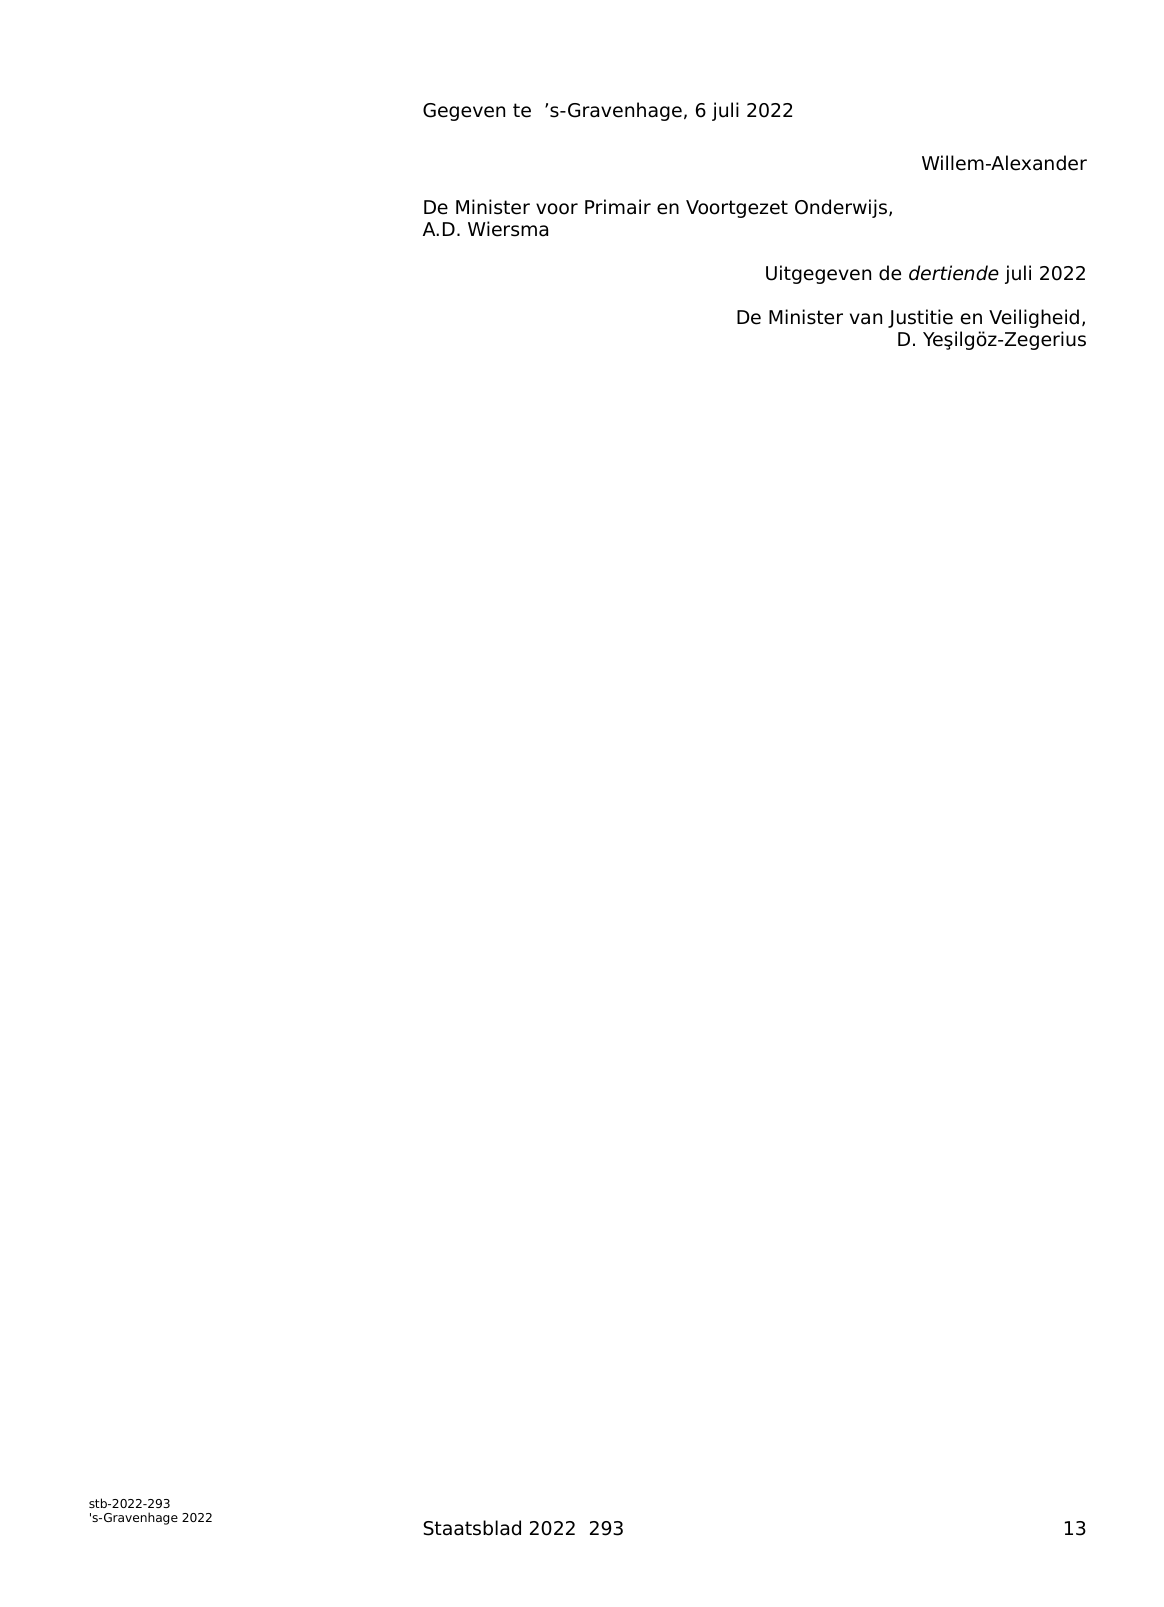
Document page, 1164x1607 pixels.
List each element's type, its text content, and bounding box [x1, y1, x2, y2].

text Willem-Alexander [422, 152, 1087, 174]
text 's-Gravenhage 2022 [88, 1511, 323, 1525]
text stb-2022-293 [88, 1497, 323, 1511]
text De Minister voor Primair en Voortgezet Onderwijs, A.D. Wiersma [422, 197, 1087, 241]
text De Minister van Justitie en Veiligheid, D. Yeşilgöz-Zegerius [422, 307, 1087, 351]
text Uitgegeven de dertiende juli 2022 [422, 263, 1087, 285]
text Gegeven te ’s-Gravenhage, 6 juli 2022 [422, 100, 1087, 122]
